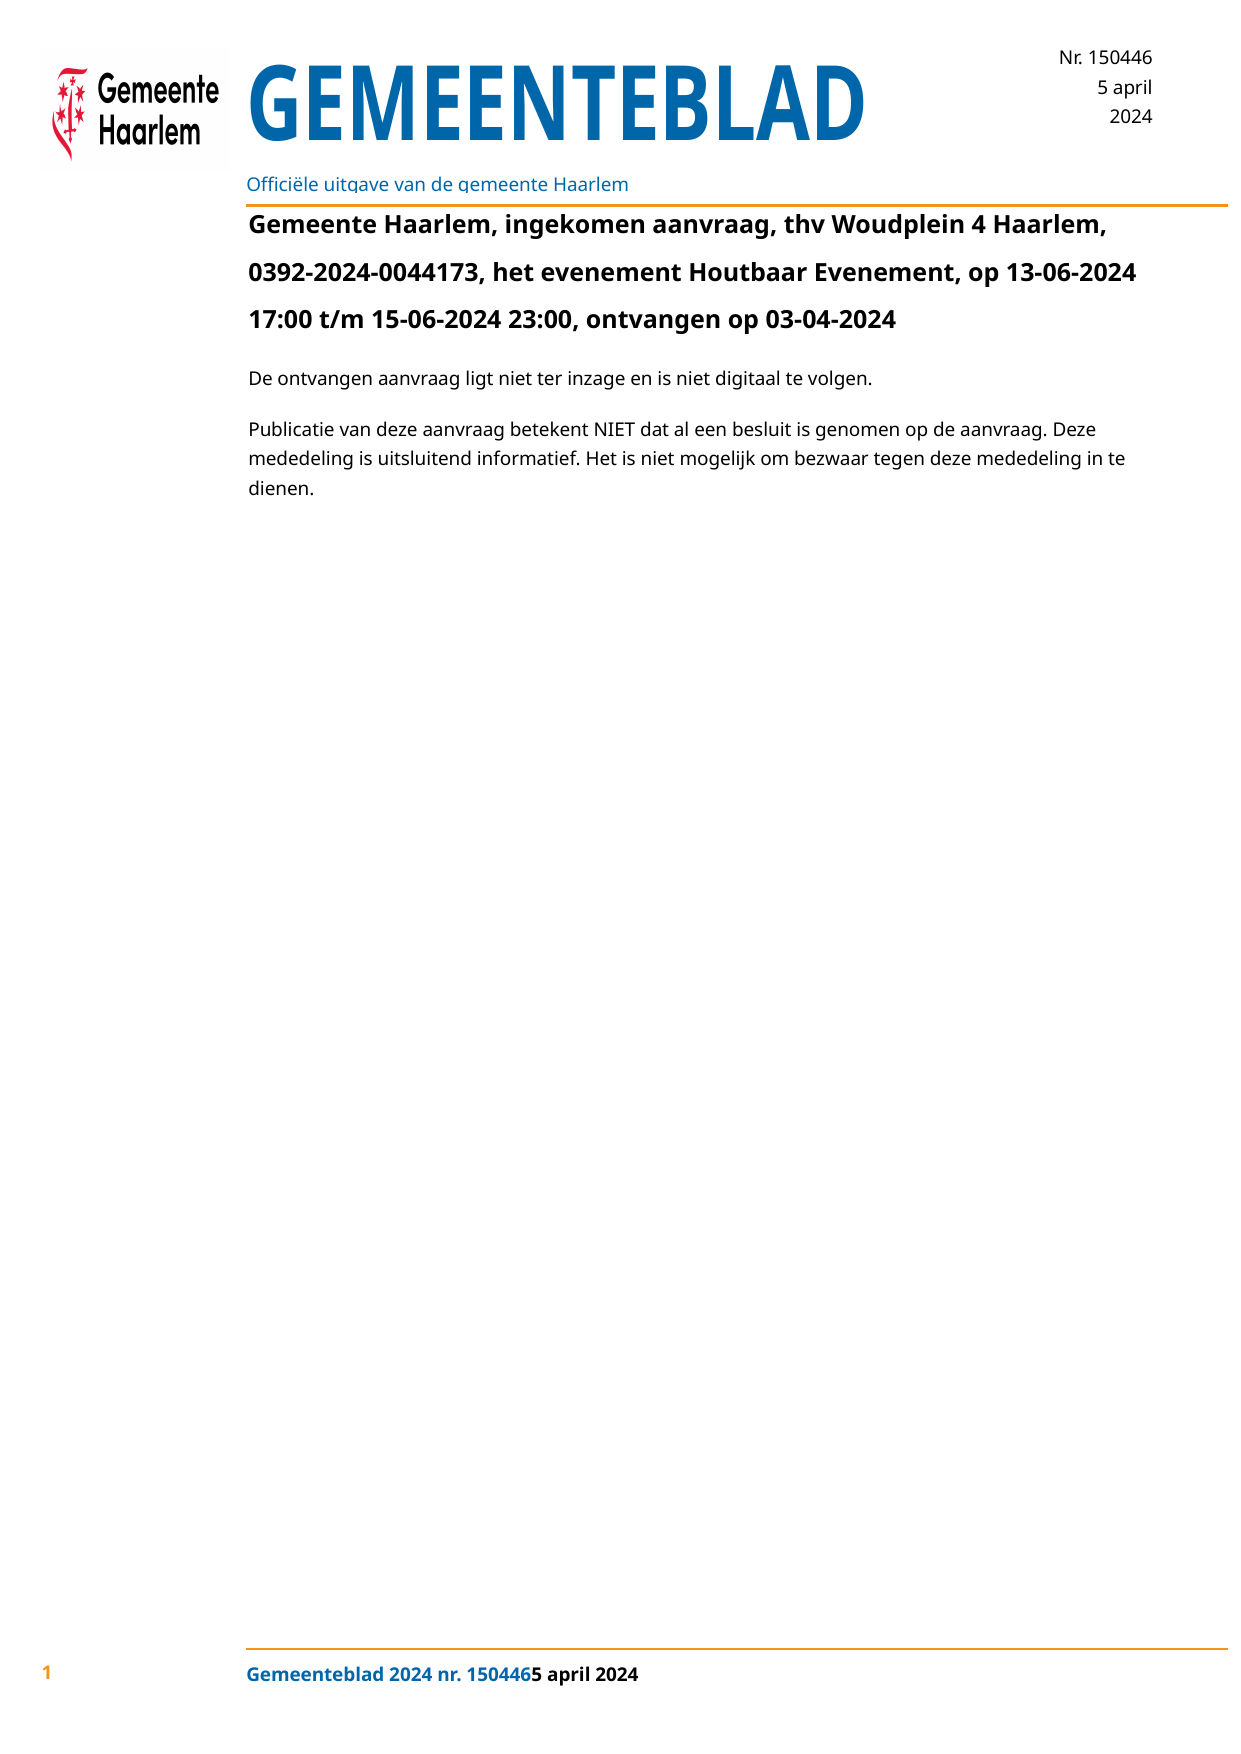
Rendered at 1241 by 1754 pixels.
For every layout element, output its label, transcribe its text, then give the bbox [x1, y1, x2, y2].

text Publicatie van deze aanvraag betekent NIET dat al een besluit is genomen op de aanvraag. Deze mededeling is uitsluitend informatief. Het is niet mogelijk om bezwaar tegen deze mededeling in te dienen. [248, 416, 1152, 501]
picture [41, 47, 231, 172]
text De ontvangen aanvraag ligt niet ter inzage en is niet digitaal te volgen. [248, 366, 1152, 391]
text Gemeente Haarlem, ingekomen aanvraag, thv Woudplein 4 Haarlem, 0392-2024-0044173, het evenement Houtbaar Evenement, op 13-06-2024 17:00 t/m 15-06-2024 23:00, ontvangen op 03-04-2024 [248, 207, 1152, 336]
